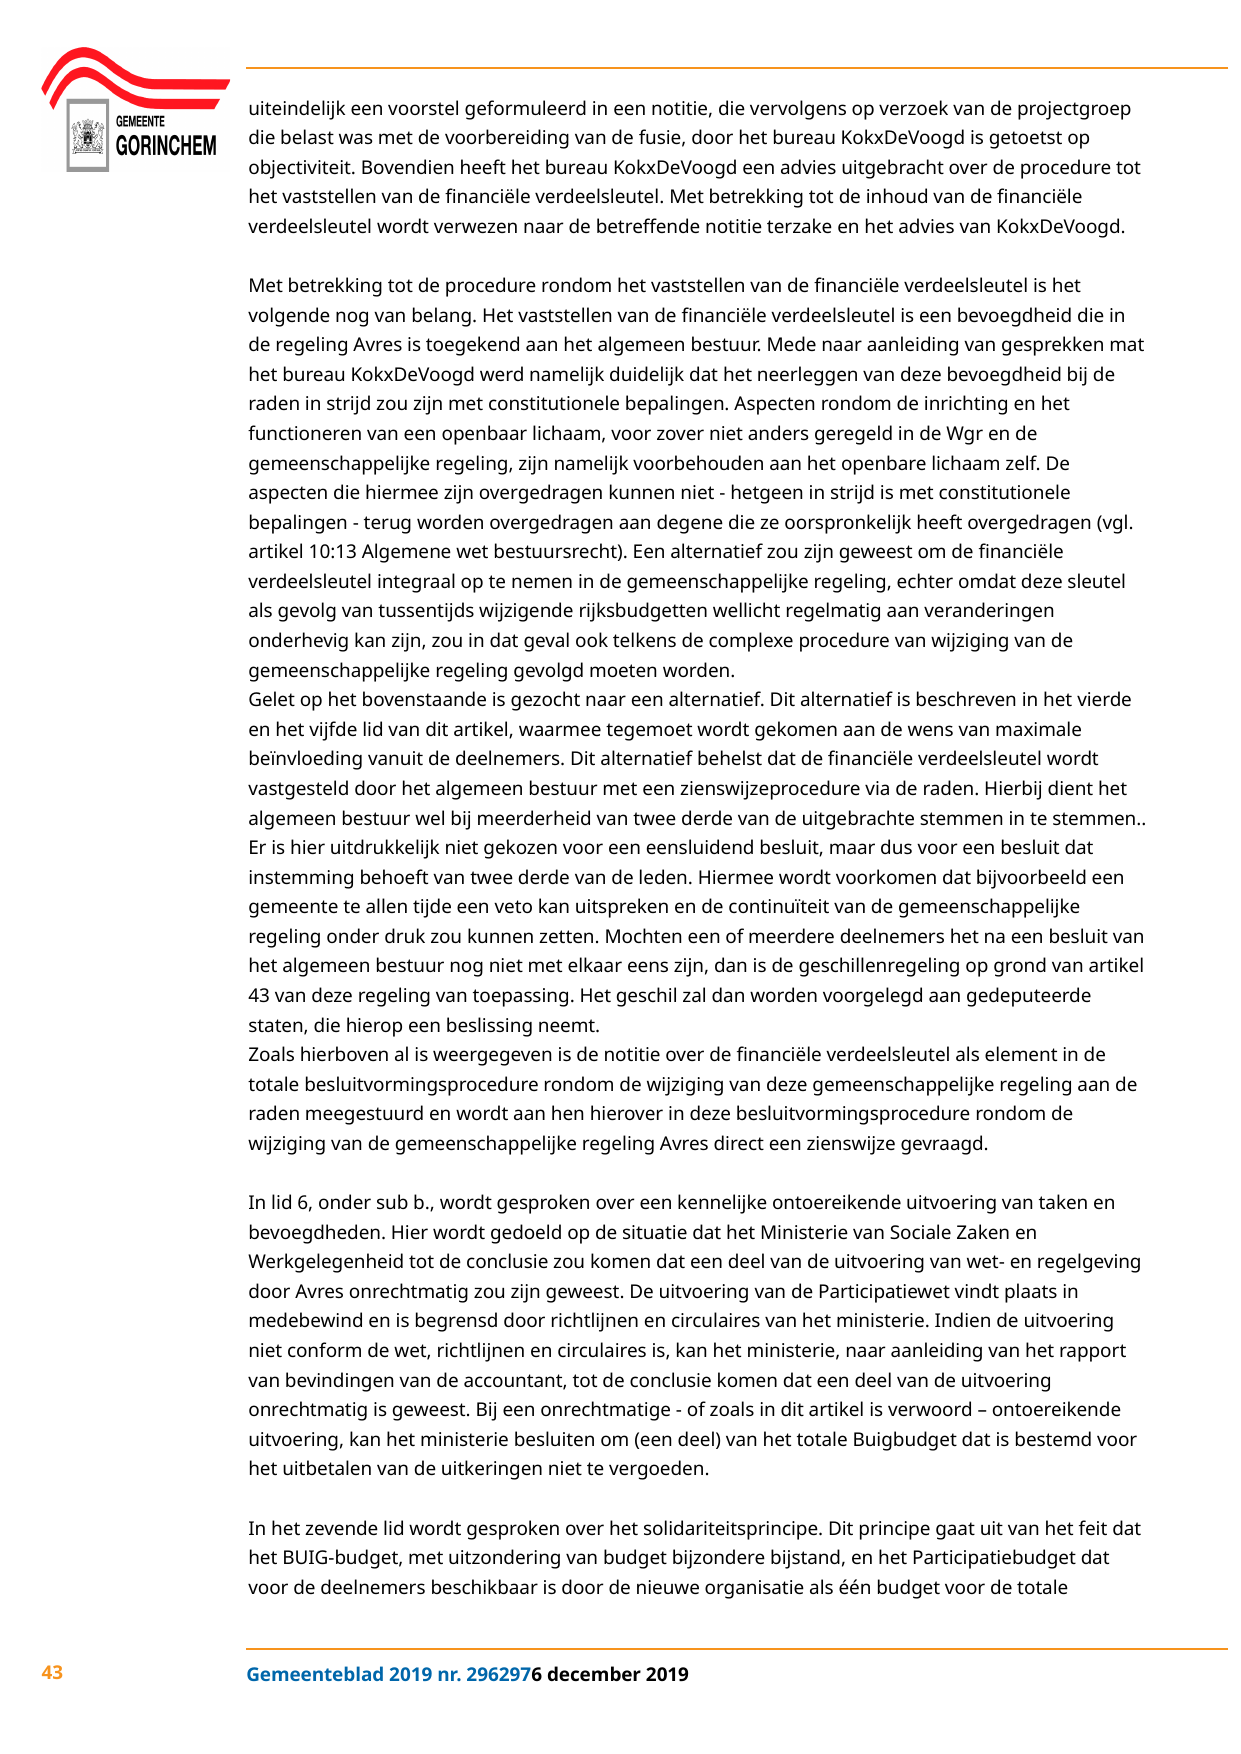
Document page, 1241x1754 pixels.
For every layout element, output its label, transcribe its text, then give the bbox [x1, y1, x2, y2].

text uiteindelijk een voorstel geformuleerd in een notitie, die vervolgens op verzoek van de projectgroep die belast was met de voorbereiding van de fusie, door het bureau KokxDeVoogd is getoetst op objectiviteit. Bovendien heeft het bureau KokxDeVoogd een advies uitgebracht over de procedure tot het vaststellen van de financiële verdeelsleutel. Met betrekking tot de inhoud van de financiële verdeelsleutel wordt verwezen naar de betreffende notitie terzake en het advies van KokxDeVoogd. [248, 95, 1152, 239]
text Met betrekking tot de procedure rondom het vaststellen van de financiële verdeelsleutel is het volgende nog van belang. Het vaststellen van de financiële verdeelsleutel is een bevoegdheid die in de regeling Avres is toegekend aan het algemeen bestuur. Mede naar aanleiding van gesprekken mat het bureau KokxDeVoogd werd namelijk duidelijk dat het neerleggen van deze bevoegdheid bij de raden in strijd zou zijn met constitutionele bepalingen. Aspecten rondom de inrichting en het functioneren van een openbaar lichaam, voor zover niet anders geregeld in de Wgr en de gemeenschappelijke regeling, zijn namelijk voorbehouden aan het openbare lichaam zelf. De aspecten die hiermee zijn overgedragen kunnen niet - hetgeen in strijd is met constitutionele bepalingen - terug worden overgedragen aan degene die ze oorspronkelijk heeft overgedragen (vgl. artikel 10:13 Algemene wet bestuursrecht). Een alternatief zou zijn geweest om de financiële verdeelsleutel integraal op te nemen in de gemeenschappelijke regeling, echter omdat deze sleutel als gevolg van tussentijds wijzigende rijksbudgetten wellicht regelmatig aan veranderingen onderhevig kan zijn, zou in dat geval ook telkens de complexe procedure van wijziging van de gemeenschappelijke regeling gevolgd moeten worden. [248, 272, 1152, 683]
picture [41, 47, 231, 172]
text In het zevende lid wordt gesproken over het solidariteitsprincipe. Dit principe gaat uit van het feit dat het BUIG-budget, met uitzondering van budget bijzondere bijstand, en het Participatiebudget dat voor de deelnemers beschikbaar is door de nieuwe organisatie als één budget voor de totale [248, 1515, 1152, 1600]
text In lid 6, onder sub b., wordt gesproken over een kennelijke ontoereikende uitvoering van taken en bevoegdheden. Hier wordt gedoeld op de situatie dat het Ministerie van Sociale Zaken en Werkgelegenheid tot de conclusie zou komen dat een deel van de uitvoering van wet- en regelgeving door Avres onrechtmatig zou zijn geweest. De uitvoering van de Participatiewet vindt plaats in medebewind en is begrensd door richtlijnen en circulaires van het ministerie. Indien de uitvoering niet conform de wet, richtlijnen en circulaires is, kan het ministerie, naar aanleiding van het rapport van bevindingen van de accountant, tot de conclusie komen dat een deel van de uitvoering onrechtmatig is geweest. Bij een onrechtmatige - of zoals in dit artikel is verwoord – ontoereikende uitvoering, kan het ministerie besluiten om (een deel) van het totale Buigbudget dat is bestemd voor het uitbetalen van de uitkeringen niet te vergoeden. [248, 1189, 1152, 1481]
text Er is hier uitdrukkelijk niet gekozen voor een eensluidend besluit, maar dus voor een besluit dat instemming behoeft van twee derde van de leden. Hiermee wordt voorkomen dat bijvoorbeeld een gemeente te allen tijde een veto kan uitspreken en de continuïteit van de gemeenschappelijke regeling onder druk zou kunnen zetten. Mochten een of meerdere deelnemers het na een besluit van het algemeen bestuur nog niet met elkaar eens zijn, dan is de geschillenregeling op grond van artikel 43 van deze regeling van toepassing. Het geschil zal dan worden voorgelegd aan gedeputeerde staten, die hierop een beslissing neemt. [248, 834, 1152, 1038]
text Zoals hierboven al is weergegeven is de notitie over de financiële verdeelsleutel als element in de totale besluitvormingsprocedure rondom de wijziging van deze gemeenschappelijke regeling aan de raden meegestuurd en wordt aan hen hierover in deze besluitvormingsprocedure rondom de wijziging van de gemeenschappelijke regeling Avres direct een zienswijze gevraagd. [248, 1041, 1152, 1156]
text Gelet op het bovenstaande is gezocht naar een alternatief. Dit alternatief is beschreven in het vierde en het vijfde lid van dit artikel, waarmee tegemoet wordt gekomen aan de wens van maximale beïnvloeding vanuit de deelnemers. Dit alternatief behelst dat de financiële verdeelsleutel wordt vastgesteld door het algemeen bestuur met een zienswijzeprocedure via de raden. Hierbij dient het algemeen bestuur wel bij meerderheid van twee derde van de uitgebrachte stemmen in te stemmen.. [248, 686, 1152, 831]
